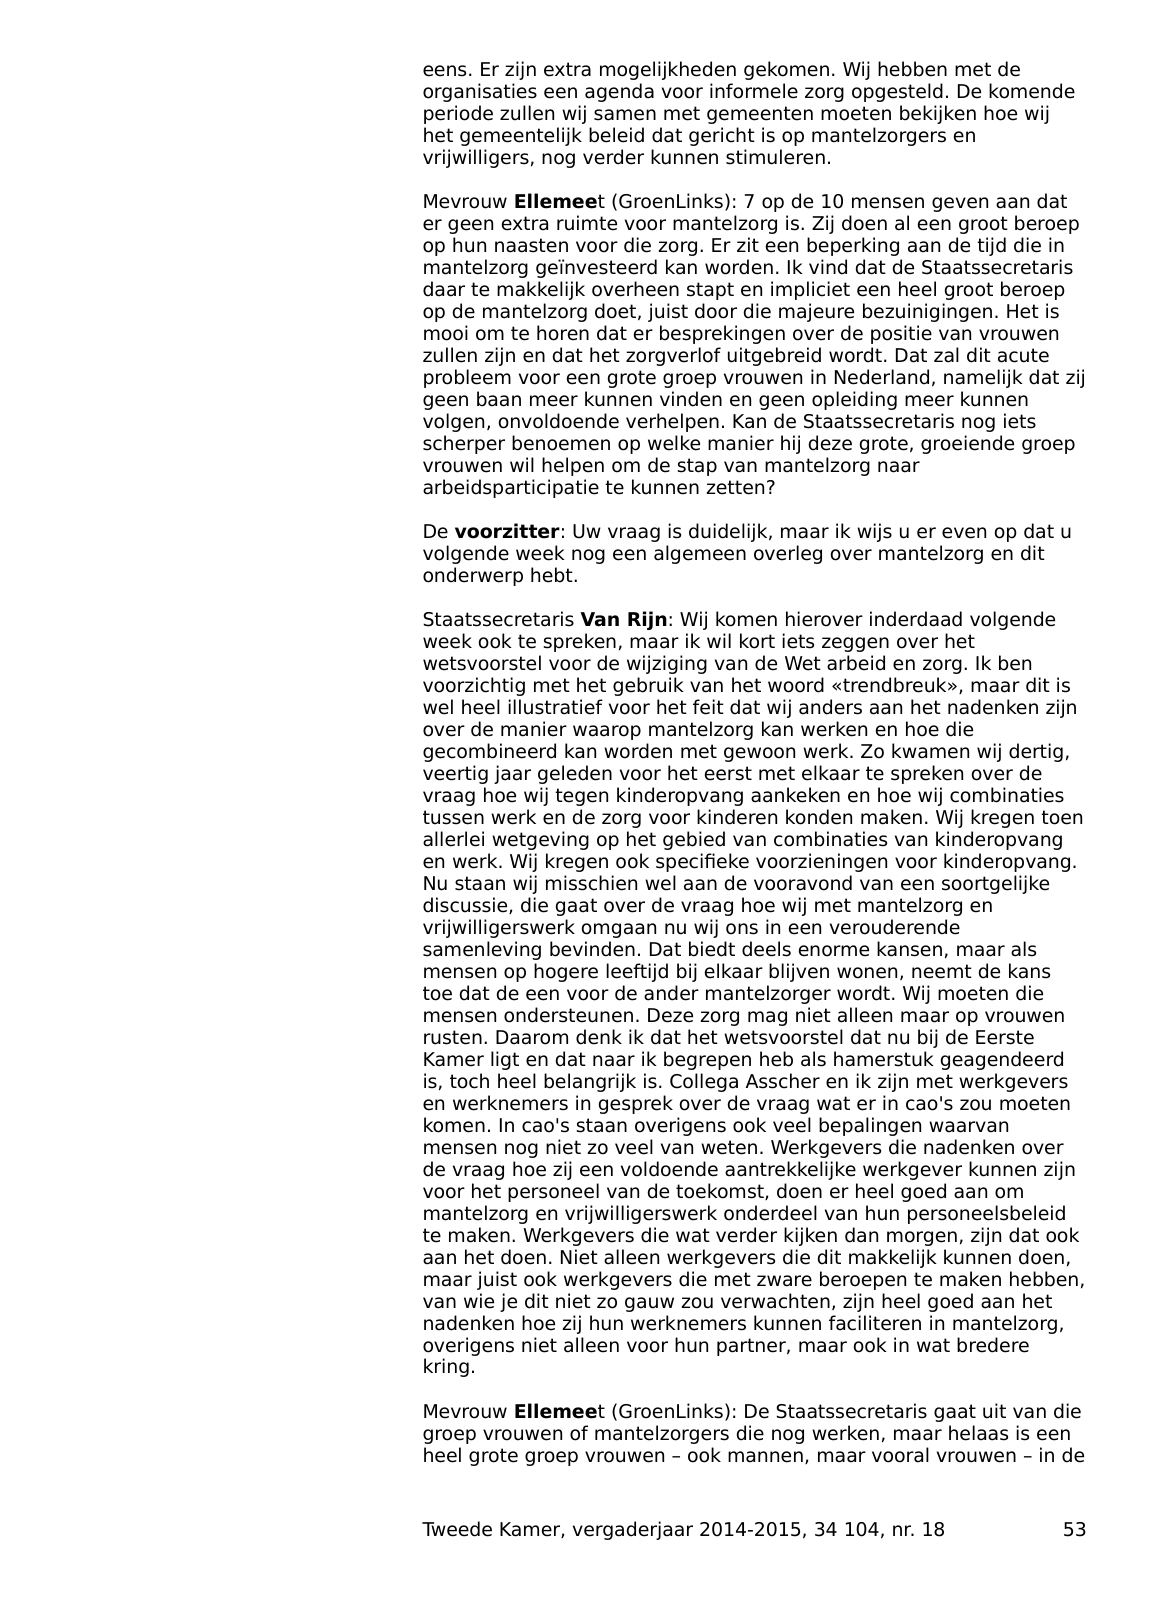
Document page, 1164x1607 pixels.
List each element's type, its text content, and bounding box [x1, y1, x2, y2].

text Staatssecretaris Van Rijn: Wij komen hierover inderdaad volgende week ook te spreken, maar ik wil kort iets zeggen over het wetsvoorstel voor de wijziging van de Wet arbeid en zorg. Ik ben voorzichtig met het gebruik van het woord «trendbreuk», maar dit is wel heel illustratief voor het feit dat wij anders aan het nadenken zijn over de manier waarop mantelzorg kan werken en hoe die gecombineerd kan worden met gewoon werk. Zo kwamen wij dertig, veertig jaar geleden voor het eerst met elkaar te spreken over de vraag hoe wij tegen kinderopvang aankeken en hoe wij combinaties tussen werk en de zorg voor kinderen konden maken. Wij kregen toen allerlei wetgeving op het gebied van combinaties van kinderopvang en werk. Wij kregen ook specifieke voorzieningen voor kinderopvang. Nu staan wij misschien wel aan de vooravond van een soortgelijke discussie, die gaat over de vraag hoe wij met mantelzorg en vrijwilligerswerk omgaan nu wij ons in een verouderende samenleving bevinden. Dat biedt deels enorme kansen, maar als mensen op hogere leeftijd bij elkaar blijven wonen, neemt de kans toe dat de een voor de ander mantelzorger wordt. Wij moeten die mensen ondersteunen. Deze zorg mag niet alleen maar op vrouwen rusten. Daarom denk ik dat het wetsvoorstel dat nu bij de Eerste Kamer ligt en dat naar ik begrepen heb als hamerstuk geagendeerd is, toch heel belangrijk is. Collega Asscher en ik zijn met werkgevers en werknemers in gesprek over de vraag wat er in cao's zou moeten komen. In cao's staan overigens ook veel bepalingen waarvan mensen nog niet zo veel van weten. Werkgevers die nadenken over de vraag hoe zij een voldoende aantrekkelijke werkgever kunnen zijn voor het personeel van de toekomst, doen er heel goed aan om mantelzorg en vrijwilligerswerk onderdeel van hun personeelsbeleid te maken. Werkgevers die wat verder kijken dan morgen, zijn dat ook aan het doen. Niet alleen werkgevers die dit makkelijk kunnen doen, maar juist ook werkgevers die met zware beroepen te maken hebben, van wie je dit niet zo gauw zou verwachten, zijn heel goed aan het nadenken hoe zij hun werknemers kunnen faciliteren in mantelzorg, overigens niet alleen voor hun partner, maar ook in wat bredere kring. [422, 609, 1087, 1378]
text De voorzitter: Uw vraag is duidelijk, maar ik wijs u er even op dat u volgende week nog een algemeen overleg over mantelzorg en dit onderwerp hebt. [422, 521, 1087, 587]
text eens. Er zijn extra mogelijkheden gekomen. Wij hebben met de organisaties een agenda voor informele zorg opgesteld. De komende periode zullen wij samen met gemeenten moeten bekijken hoe wij het gemeentelijk beleid dat gericht is op mantelzorgers en vrijwilligers, nog verder kunnen stimuleren. [422, 59, 1087, 169]
text Mevrouw Ellemeet (GroenLinks): De Staatssecretaris gaat uit van die groep vrouwen of mantelzorgers die nog werken, maar helaas is een heel grote groep vrouwen – ook mannen, maar vooral vrouwen – in de [422, 1401, 1087, 1467]
text Mevrouw Ellemeet (GroenLinks): 7 op de 10 mensen geven aan dat er geen extra ruimte voor mantelzorg is. Zij doen al een groot beroep op hun naasten voor die zorg. Er zit een beperking aan de tijd die in mantelzorg geïnvesteerd kan worden. Ik vind dat de Staatssecretaris daar te makkelijk overheen stapt en impliciet een heel groot beroep op de mantelzorg doet, juist door die majeure bezuinigingen. Het is mooi om te horen dat er besprekingen over de positie van vrouwen zullen zijn en dat het zorgverlof uitgebreid wordt. Dat zal dit acute probleem voor een grote groep vrouwen in Nederland, namelijk dat zij geen baan meer kunnen vinden en geen opleiding meer kunnen volgen, onvoldoende verhelpen. Kan de Staatssecretaris nog iets scherper benoemen op welke manier hij deze grote, groeiende groep vrouwen wil helpen om de stap van mantelzorg naar arbeidsparticipatie te kunnen zetten? [422, 191, 1087, 499]
